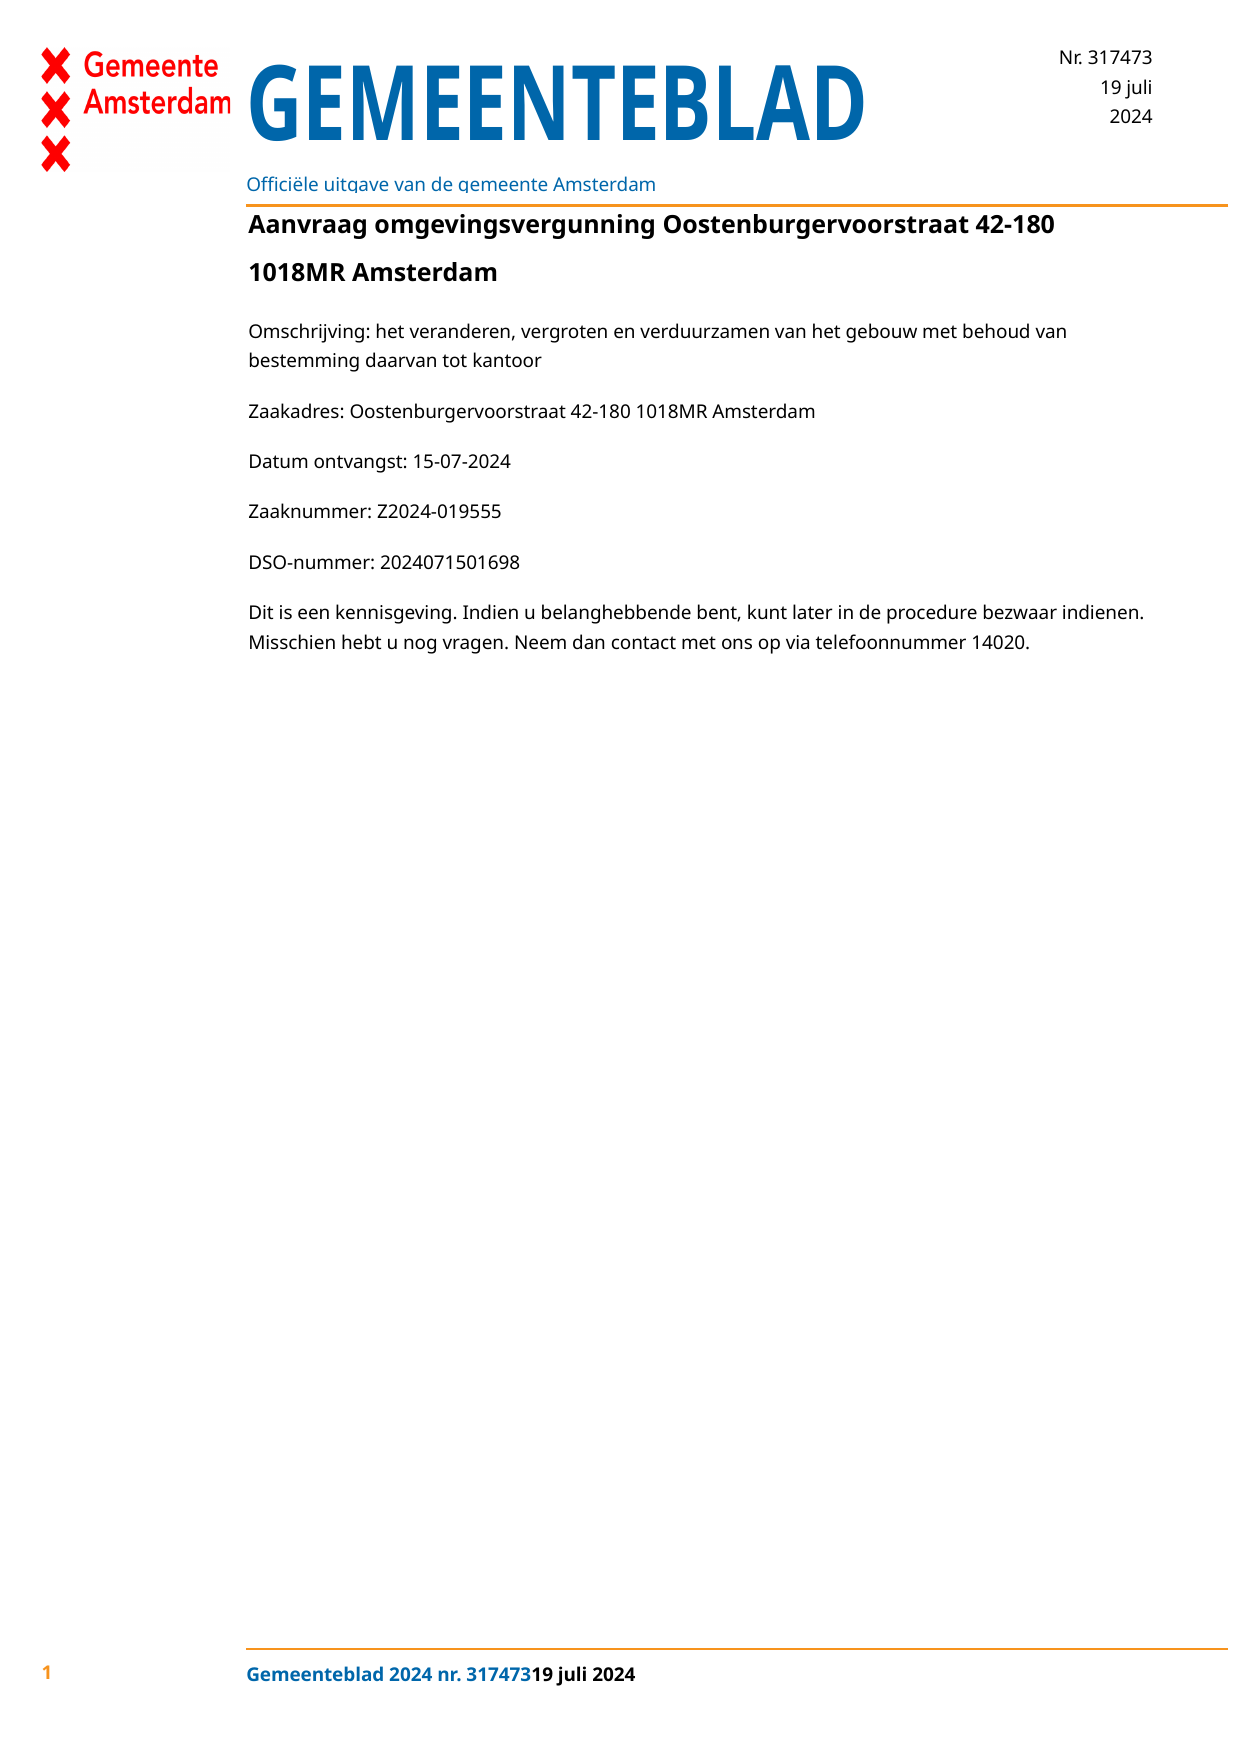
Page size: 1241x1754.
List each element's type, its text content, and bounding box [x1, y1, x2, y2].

text Datum ontvangst: 15-07-2024 [248, 448, 1152, 474]
picture [41, 47, 231, 172]
text Aanvraag omgevingsvergunning Oostenburgervoorstraat 42-180 1018MR Amsterdam [248, 207, 1152, 288]
text Zaakadres: Oostenburgervoorstraat 42-180 1018MR Amsterdam [248, 398, 1152, 424]
text Zaaknummer: Z2024-019555 [248, 499, 1152, 524]
text Dit is een kennisgeving. Indien u belanghebbende bent, kunt later in de procedure bezwaar indienen. Misschien hebt u nog vragen. Neem dan contact met ons op via telefoonnummer 14020. [248, 599, 1152, 655]
text DSO-nummer: 2024071501698 [248, 549, 1152, 575]
text Omschrijving: het veranderen, vergroten en verduurzamen van het gebouw met behoud van bestemming daarvan tot kantoor [248, 318, 1152, 373]
